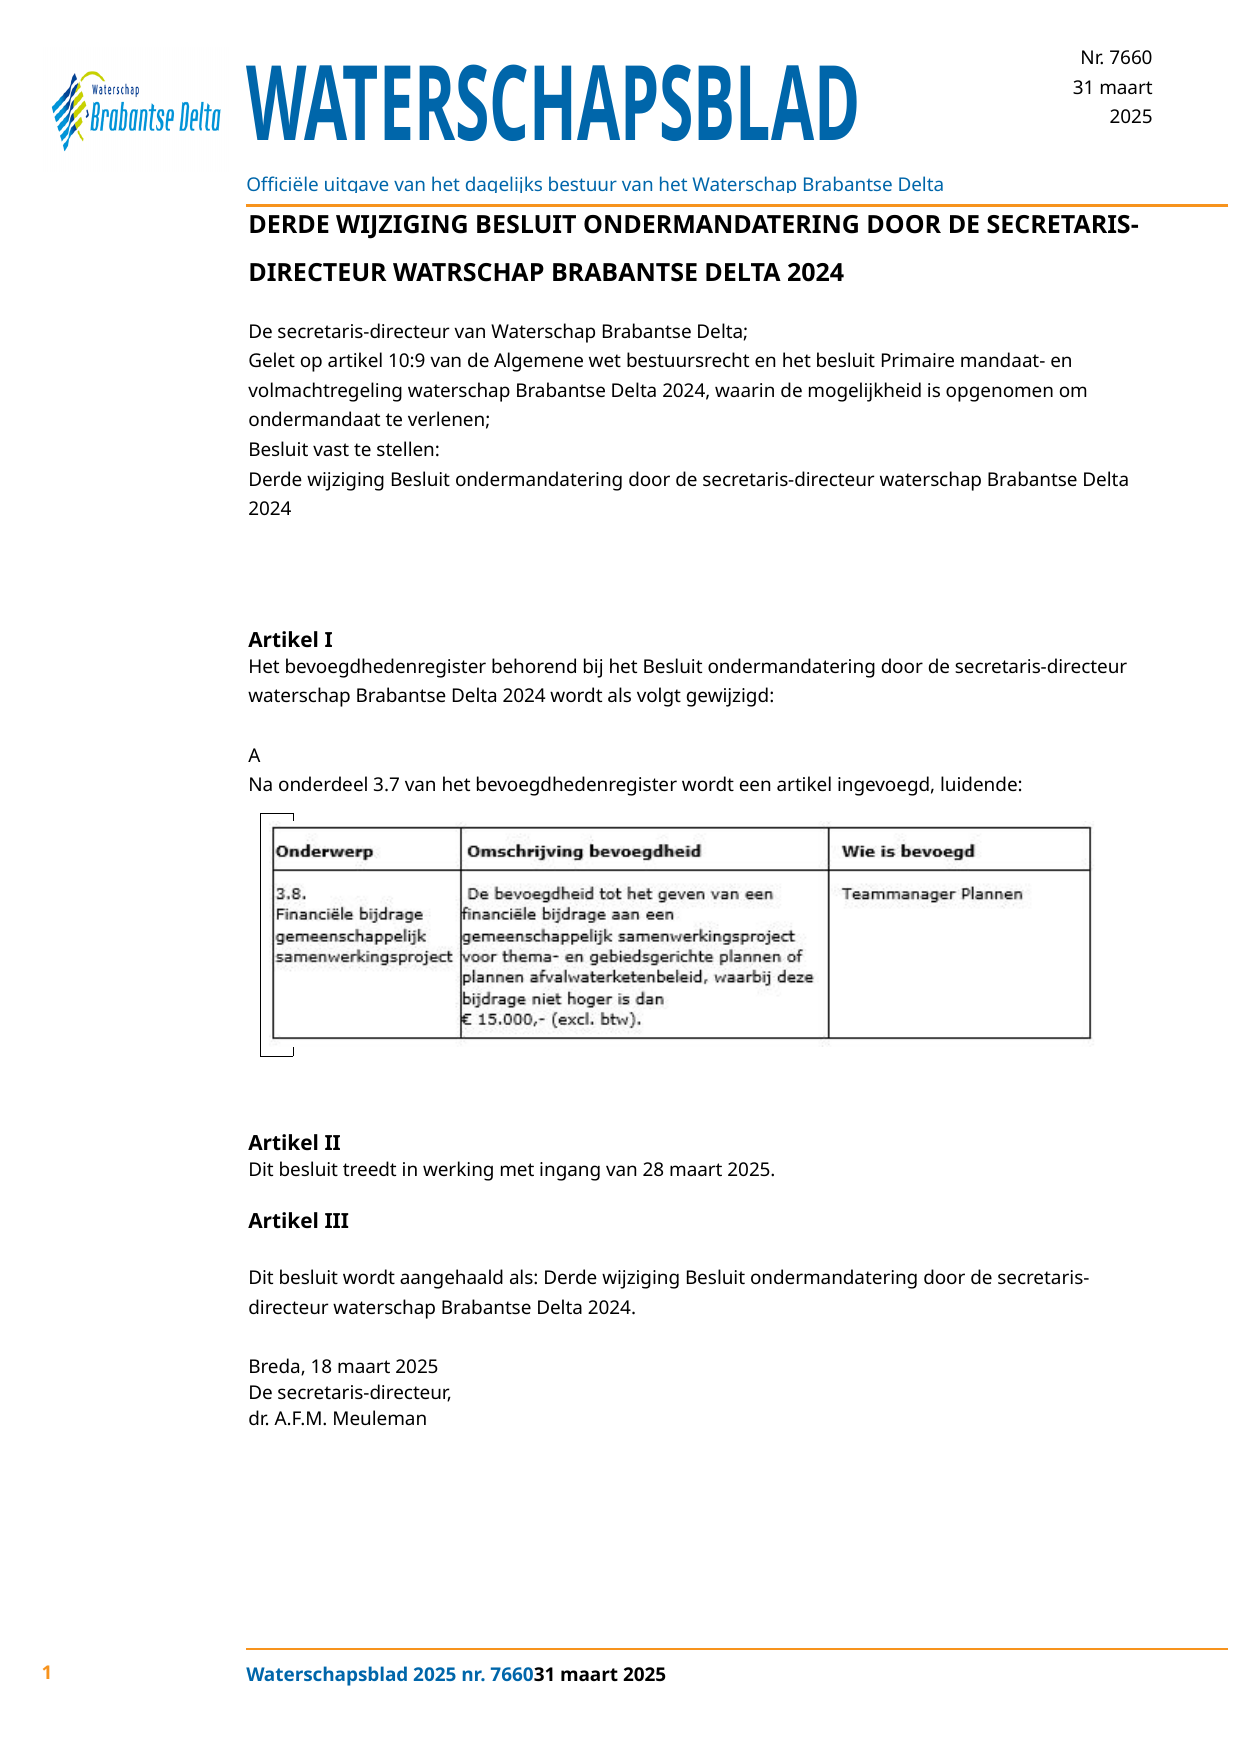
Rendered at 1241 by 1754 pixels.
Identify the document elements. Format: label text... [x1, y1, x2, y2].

text Derde wijziging Besluit ondermandatering door de secretaris-directeur waterschap Brabantse Delta 2024 [248, 466, 1152, 521]
text A [248, 742, 1152, 768]
text Artikel II [248, 1128, 1152, 1156]
text dr. A.F.M. Meuleman [248, 1405, 1152, 1430]
text Het bevoegdhedenregister behorend bij het Besluit ondermandatering door de secretaris-directeur waterschap Brabantse Delta 2024 wordt als volgt gewijzigd: [248, 653, 1152, 708]
picture [41, 47, 231, 172]
picture [268, 821, 1099, 1047]
text Dit besluit wordt aangehaald als: Derde wijziging Besluit ondermandatering door de secretaris-directeur waterschap Brabantse Delta 2024. [248, 1264, 1152, 1320]
text Na onderdeel 3.7 van het bevoegdhedenregister wordt een artikel ingevoegd, luidende: [248, 771, 1152, 797]
text Gelet op artikel 10:9 van de Algemene wet bestuursrecht en het besluit Primaire mandaat- en volmachtregeling waterschap Brabantse Delta 2024, waarin de mogelijkheid is opgenomen om ondermandaat te verlenen; [248, 347, 1152, 432]
text Dit besluit treedt in werking met ingang van 28 maart 2025. [248, 1156, 1152, 1182]
text Besluit vast te stellen: [248, 436, 1152, 462]
text De secretaris-directeur van Waterschap Brabantse Delta; [248, 318, 1152, 344]
text Artikel I [248, 625, 1152, 653]
text De secretaris-directeur, [248, 1379, 1152, 1405]
text Breda, 18 maart 2025 [248, 1353, 1152, 1379]
text Artikel III [248, 1206, 1152, 1235]
text DERDE WIJZIGING BESLUIT ONDERMANDATERING DOOR DE SECRETARIS-DIRECTEUR WATRSCHAP BRABANTSE DELTA 2024 [248, 207, 1152, 288]
